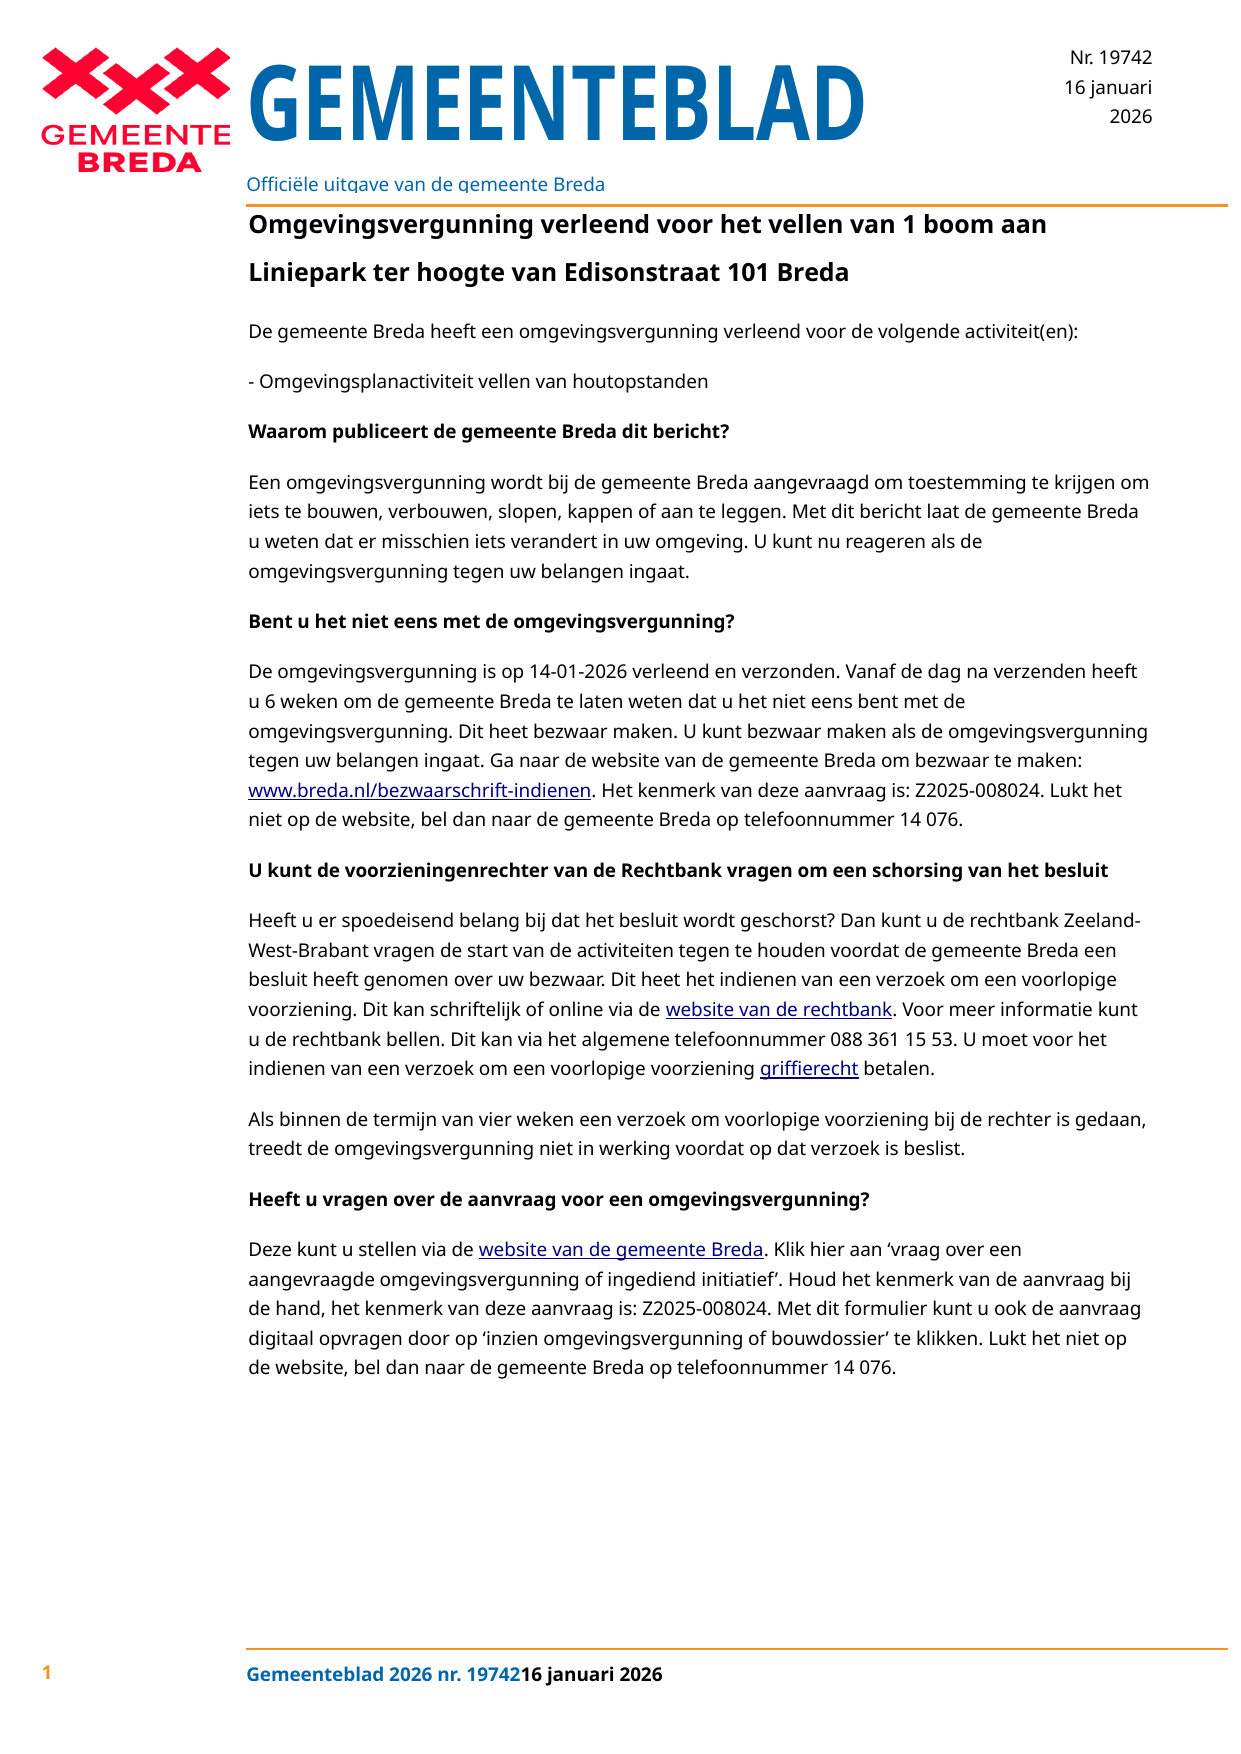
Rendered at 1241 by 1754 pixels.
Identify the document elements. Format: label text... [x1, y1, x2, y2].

text U kunt de voorzieningenrechter van de Rechtbank vragen om een schorsing van het besluit [248, 857, 1152, 883]
text Heeft u vragen over de aanvraag voor een omgevingsvergunning? [248, 1186, 1152, 1212]
text Omgevingsvergunning verleend voor het vellen van 1 boom aan Liniepark ter hoogte van Edisonstraat 101 Breda [248, 207, 1152, 288]
text Deze kunt u stellen via de website van de gemeente Breda. Klik hier aan ‘vraag over een aangevraagde omgevingsvergunning of ingediend initiatief’. Houd het kenmerk van de aanvraag bij de hand, het kenmerk van deze aanvraag is: Z2025-008024. Met dit formulier kunt u ook de aanvraag digitaal opvragen door op ‘inzien omgevingsvergunning of bouwdossier’ te klikken. Lukt het niet op de website, bel dan naar de gemeente Breda op telefoonnummer 14 076. [248, 1236, 1152, 1380]
text Als binnen de termijn van vier weken een verzoek om voorlopige voorziening bij de rechter is gedaan, treedt de omgevingsvergunning niet in werking voordat op dat verzoek is beslist. [248, 1106, 1152, 1161]
text Een omgevingsvergunning wordt bij de gemeente Breda aangevraagd om toestemming te krijgen om iets te bouwen, verbouwen, slopen, kappen of aan te leggen. Met dit bericht laat de gemeente Breda u weten dat er misschien iets verandert in uw omgeving. U kunt nu reageren als de omgevingsvergunning tegen uw belangen ingaat. [248, 469, 1152, 584]
picture [41, 47, 231, 172]
text Waarom publiceert de gemeente Breda dit bericht? [248, 419, 1152, 444]
text De gemeente Breda heeft een omgevingsvergunning verleend voor de volgende activiteit(en): [248, 318, 1152, 344]
text Heeft u er spoedeisend belang bij dat het besluit wordt geschorst? Dan kunt u de rechtbank Zeeland-West-Brabant vragen de start van de activiteiten tegen te houden voordat de gemeente Breda een besluit heeft genomen over uw bezwaar. Dit heet het indienen van een verzoek om een voorlopige voorziening. Dit kan schriftelijk of online via de website van de rechtbank. Voor meer informatie kunt u de rechtbank bellen. Dit kan via het algemene telefoonnummer 088 361 15 53. U moet voor het indienen van een verzoek om een voorlopige voorziening griffierecht betalen. [248, 907, 1152, 1081]
text - Omgevingsplanactiviteit vellen van houtopstanden [248, 368, 1152, 394]
text Bent u het niet eens met de omgevingsvergunning? [248, 608, 1152, 634]
text De omgevingsvergunning is op 14-01-2026 verleend en verzonden. Vanaf de dag na verzenden heeft u 6 weken om de gemeente Breda te laten weten dat u het niet eens bent met de omgevingsvergunning. Dit heet bezwaar maken. U kunt bezwaar maken als de omgevingsvergunning tegen uw belangen ingaat. Ga naar de website van de gemeente Breda om bezwaar te maken: www.breda.nl/bezwaarschrift-indienen. Het kenmerk van deze aanvraag is: Z2025-008024. Lukt het niet op de website, bel dan naar de gemeente Breda op telefoonnummer 14 076. [248, 659, 1152, 832]
